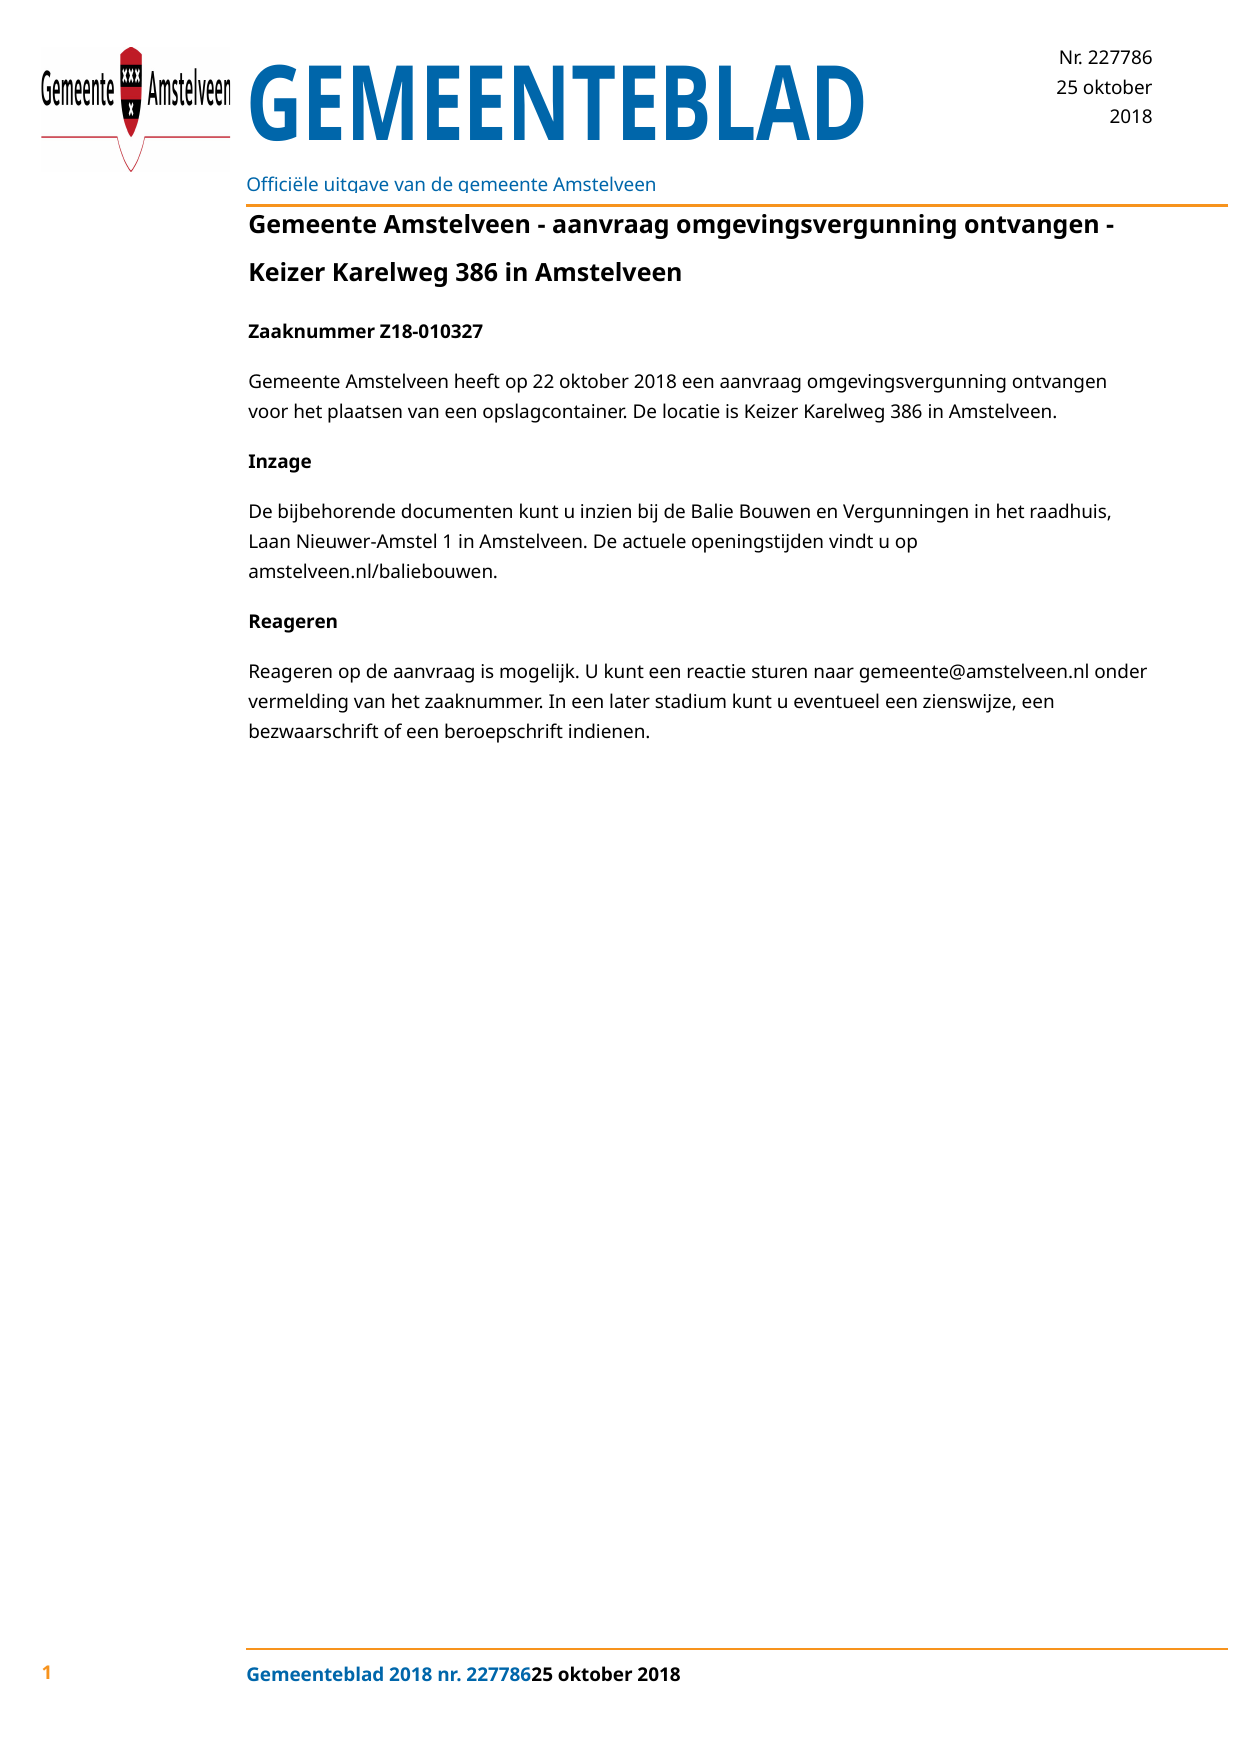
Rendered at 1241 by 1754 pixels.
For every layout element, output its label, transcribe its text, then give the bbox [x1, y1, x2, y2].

text Gemeente Amstelveen - aanvraag omgevingsvergunning ontvangen - Keizer Karelweg 386 in Amstelveen [248, 207, 1152, 288]
picture [41, 47, 231, 172]
text Reageren [248, 608, 1152, 634]
text De bijbehorende documenten kunt u inzien bij de Balie Bouwen en Vergunningen in het raadhuis, Laan Nieuwer-Amstel 1 in Amstelveen. De actuele openingstijden vindt u op amstelveen.nl/baliebouwen. [248, 499, 1152, 584]
text Inzage [248, 448, 1152, 474]
text Reageren op de aanvraag is mogelijk. U kunt een reactie sturen naar gemeente@amstelveen.nl onder vermelding van het zaaknummer. In een later stadium kunt u eventueel een zienswijze, een bezwaarschrift of een beroepschrift indienen. [248, 659, 1152, 744]
text Zaaknummer Z18-010327 [248, 318, 1152, 344]
text Gemeente Amstelveen heeft op 22 oktober 2018 een aanvraag omgevingsvergunning ontvangen voor het plaatsen van een opslagcontainer. De locatie is Keizer Karelweg 386 in Amstelveen. [248, 368, 1152, 424]
